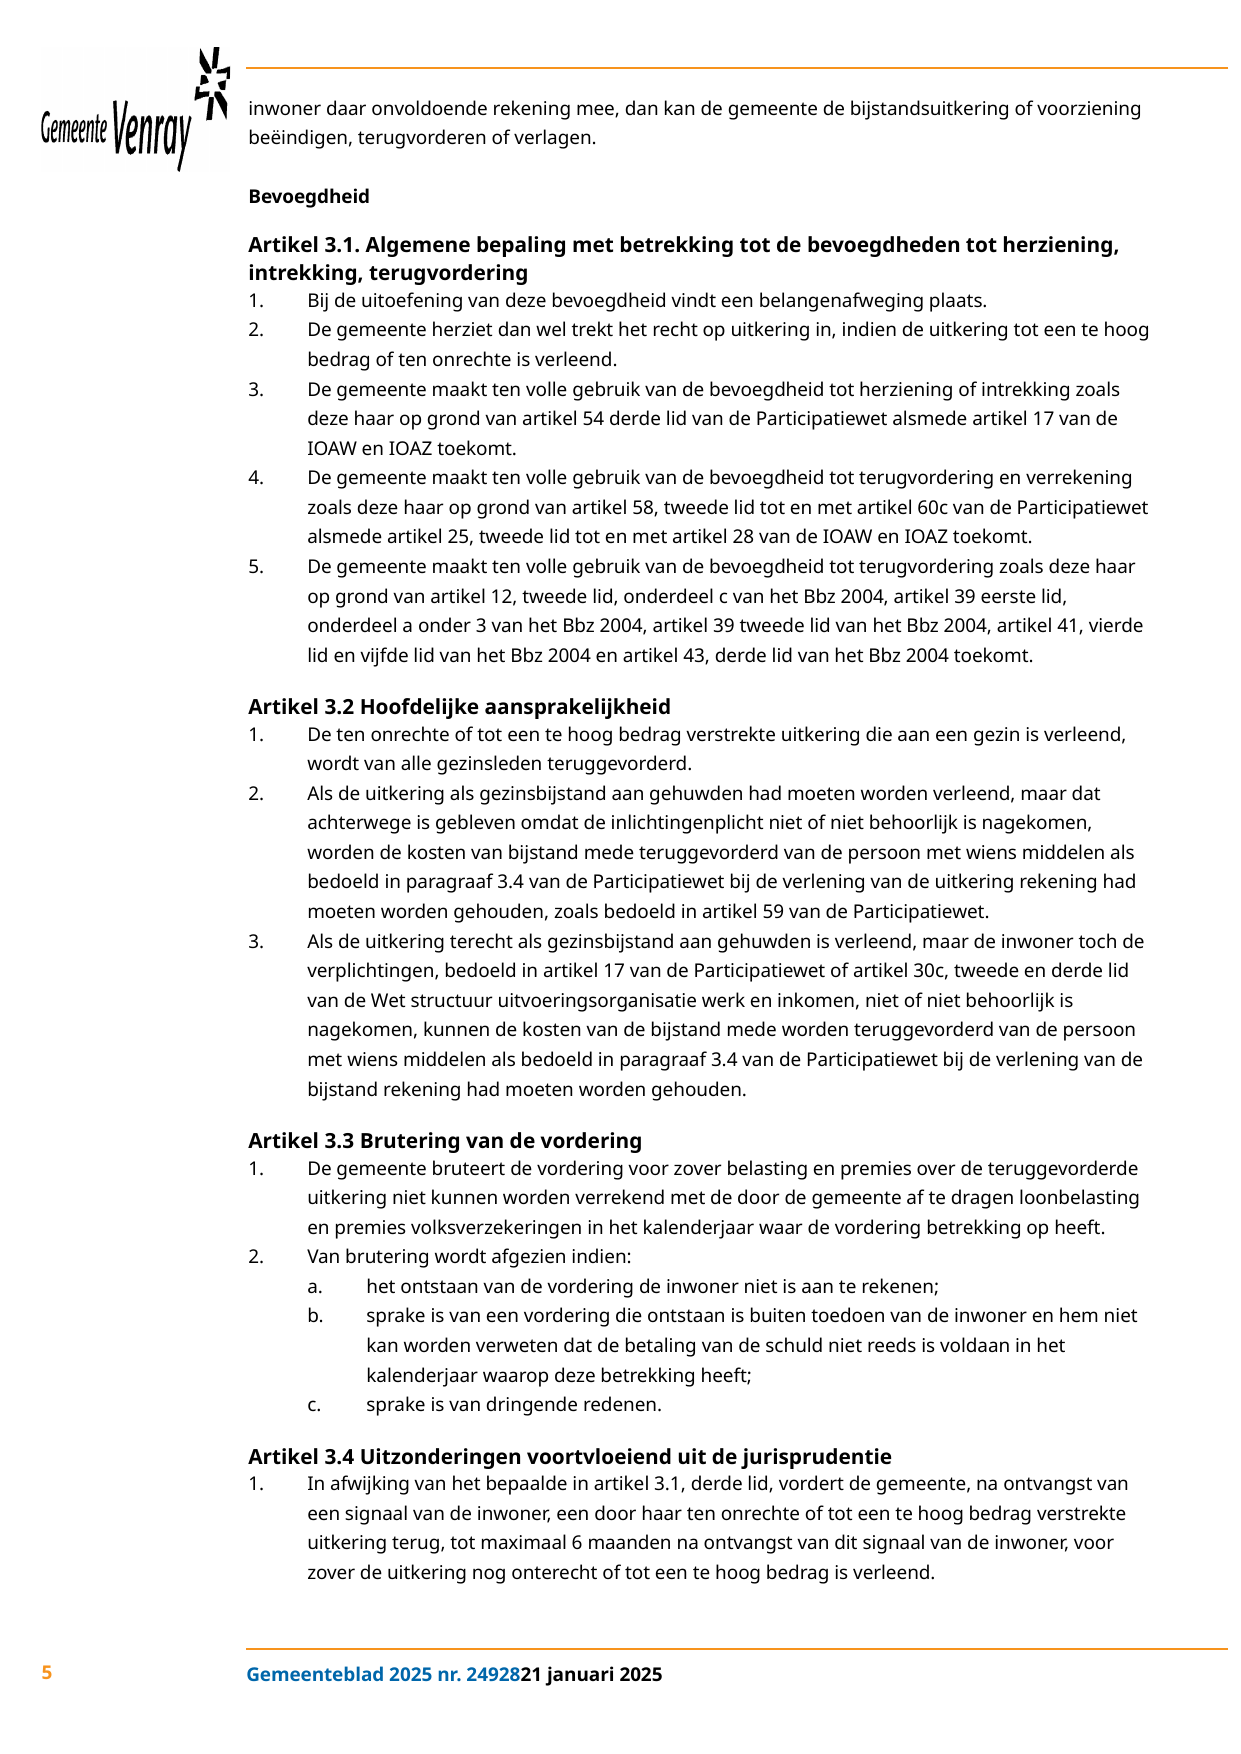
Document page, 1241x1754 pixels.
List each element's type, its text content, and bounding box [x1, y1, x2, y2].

text Artikel 3.2 Hoofdelijke aansprakelijkheid [248, 692, 1152, 721]
list De gemeente herziet dan wel trekt het recht op uitkering in, indien de uitkering tot een te hoog bedrag of ten onrechte is verleend. [248, 317, 1152, 372]
picture [41, 47, 231, 172]
list De ten onrechte of tot een te hoog bedrag verstrekte uitkering die aan een gezin is verleend, wordt van alle gezinsleden teruggevorderd. [248, 721, 1152, 776]
list In afwijking van het bepaalde in artikel 3.1, derde lid, vordert de gemeente, na ontvangst van een signaal van de inwoner, een door haar ten onrechte of tot een te hoog bedrag verstrekte uitkering terug, tot maximaal 6 maanden na ontvangst van dit signaal van de inwoner, voor zover de uitkering nog onterecht of tot een te hoog bedrag is verleend. [248, 1470, 1152, 1585]
text Bevoegdheid [248, 183, 1152, 209]
text Artikel 3.1. Algemene bepaling met betrekking tot de bevoegdheden tot herziening, intrekking, terugvordering [248, 230, 1152, 287]
text Artikel 3.3 Brutering van de vordering [248, 1126, 1152, 1155]
list Van brutering wordt afgezien indien: [248, 1243, 1152, 1269]
list De gemeente bruteert de vordering voor zover belasting en premies over de teruggevorderde uitkering niet kunnen worden verrekend met de door de gemeente af te dragen loonbelasting en premies volksverzekeringen in het kalenderjaar waar de vordering betrekking op heeft. [248, 1155, 1152, 1239]
list sprake is van een vordering die ontstaan is buiten toedoen van de inwoner en hem niet kan worden verweten dat de betaling van de schuld niet reeds is voldaan in het kalenderjaar waarop deze betrekking heeft; [307, 1303, 1152, 1387]
list De gemeente maakt ten volle gebruik van de bevoegdheid tot terugvordering en verrekening zoals deze haar op grond van artikel 58, tweede lid tot en met artikel 60c van de Participatiewet alsmede artikel 25, tweede lid tot en met artikel 28 van de IOAW en IOAZ toekomt. [248, 464, 1152, 549]
list De gemeente maakt ten volle gebruik van de bevoegdheid tot herziening of intrekking zoals deze haar op grond van artikel 54 derde lid van de Participatiewet alsmede artikel 17 van de IOAW en IOAZ toekomt. [248, 376, 1152, 461]
list Bij de uitoefening van deze bevoegdheid vindt een belangenafweging plaats. [248, 287, 1152, 313]
list Als de uitkering terecht als gezinsbijstand aan gehuwden is verleend, maar de inwoner toch de verplichtingen, bedoeld in artikel 17 van de Participatiewet of artikel 30c, tweede en derde lid van de Wet structuur uitvoeringsorganisatie werk en inkomen, niet of niet behoorlijk is nagekomen, kunnen de kosten van de bijstand mede worden teruggevorderd van de persoon met wiens middelen als bedoeld in paragraaf 3.4 van de Participatiewet bij de verlening van de bijstand rekening had moeten worden gehouden. [248, 928, 1152, 1102]
list het ontstaan van de vordering de inwoner niet is aan te rekenen; [307, 1273, 1152, 1299]
list sprake is van dringende redenen. [307, 1391, 1152, 1417]
text inwoner daar onvoldoende rekening mee, dan kan de gemeente de bijstandsuitkering of voorziening beëindigen, terugvorderen of verlagen. [248, 95, 1152, 150]
list Als de uitkering als gezinsbijstand aan gehuwden had moeten worden verleend, maar dat achterwege is gebleven omdat de inlichtingenplicht niet of niet behoorlijk is nagekomen, worden de kosten van bijstand mede teruggevorderd van de persoon met wiens middelen als bedoeld in paragraaf 3.4 van de Participatiewet bij de verlening van de uitkering rekening had moeten worden gehouden, zoals bedoeld in artikel 59 van de Participatiewet. [248, 780, 1152, 924]
list De gemeente maakt ten volle gebruik van de bevoegdheid tot terugvordering zoals deze haar op grond van artikel 12, tweede lid, onderdeel c van het Bbz 2004, artikel 39 eerste lid, onderdeel a onder 3 van het Bbz 2004, artikel 39 tweede lid van het Bbz 2004, artikel 41, vierde lid en vijfde lid van het Bbz 2004 en artikel 43, derde lid van het Bbz 2004 toekomt. [248, 553, 1152, 668]
text Artikel 3.4 Uitzonderingen voortvloeiend uit de jurisprudentie [248, 1442, 1152, 1470]
